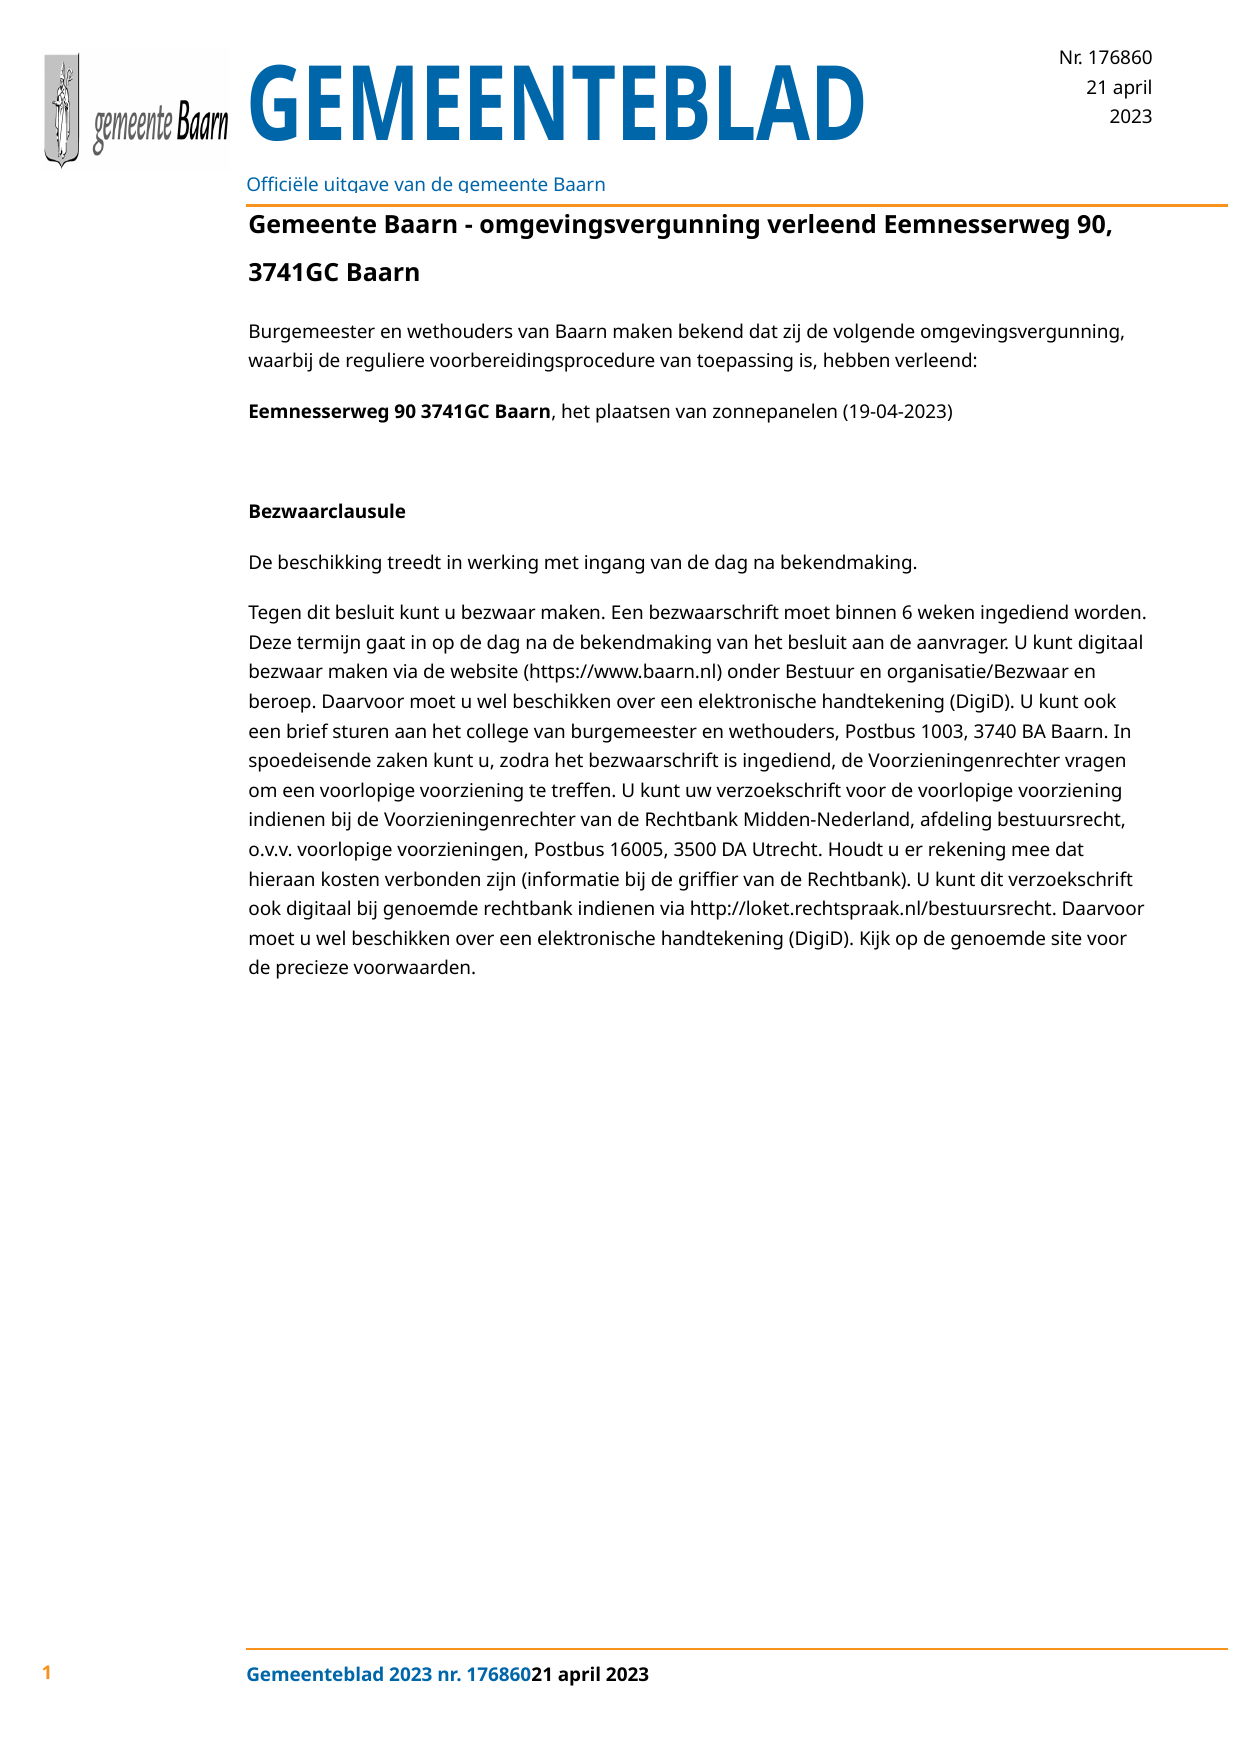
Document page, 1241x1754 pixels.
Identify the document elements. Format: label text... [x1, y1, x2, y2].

text Bezwaarclausule [248, 499, 1152, 524]
text Gemeente Baarn - omgevingsvergunning verleend Eemnesserweg 90, 3741GC Baarn [248, 207, 1152, 288]
text Eemnesserweg 90 3741GC Baarn, het plaatsen van zonnepanelen (19-04-2023) [248, 398, 1152, 424]
picture [41, 47, 231, 172]
text De beschikking treedt in werking met ingang van de dag na bekendmaking. [248, 549, 1152, 575]
text Tegen dit besluit kunt u bezwaar maken. Een bezwaarschrift moet binnen 6 weken ingediend worden. Deze termijn gaat in op de dag na de bekendmaking van het besluit aan de aanvrager. U kunt digitaal bezwaar maken via de website (https://www.baarn.nl) onder Bestuur en organisatie/Bezwaar en beroep. Daarvoor moet u wel beschikken over een elektronische handtekening (DigiD). U kunt ook een brief sturen aan het college van burgemeester en wethouders, Postbus 1003, 3740 BA Baarn. In spoedeisende zaken kunt u, zodra het bezwaarschrift is ingediend, de Voorzieningenrechter vragen om een voorlopige voorziening te treffen. U kunt uw verzoekschrift voor de voorlopige voorziening indienen bij de Voorzieningenrechter van de Rechtbank Midden-Nederland, afdeling bestuursrecht, o.v.v. voorlopige voorzieningen, Postbus 16005, 3500 DA Utrecht. Houdt u er rekening mee dat hieraan kosten verbonden zijn (informatie bij de griffier van de Rechtbank). U kunt dit verzoekschrift ook digitaal bij genoemde rechtbank indienen via http://loket.rechtspraak.nl/bestuursrecht. Daarvoor moet u wel beschikken over een elektronische handtekening (DigiD). Kijk op de genoemde site voor de precieze voorwaarden. [248, 599, 1152, 980]
text Burgemeester en wethouders van Baarn maken bekend dat zij de volgende omgevingsvergunning, waarbij de reguliere voorbereidingsprocedure van toepassing is, hebben verleend: [248, 318, 1152, 373]
